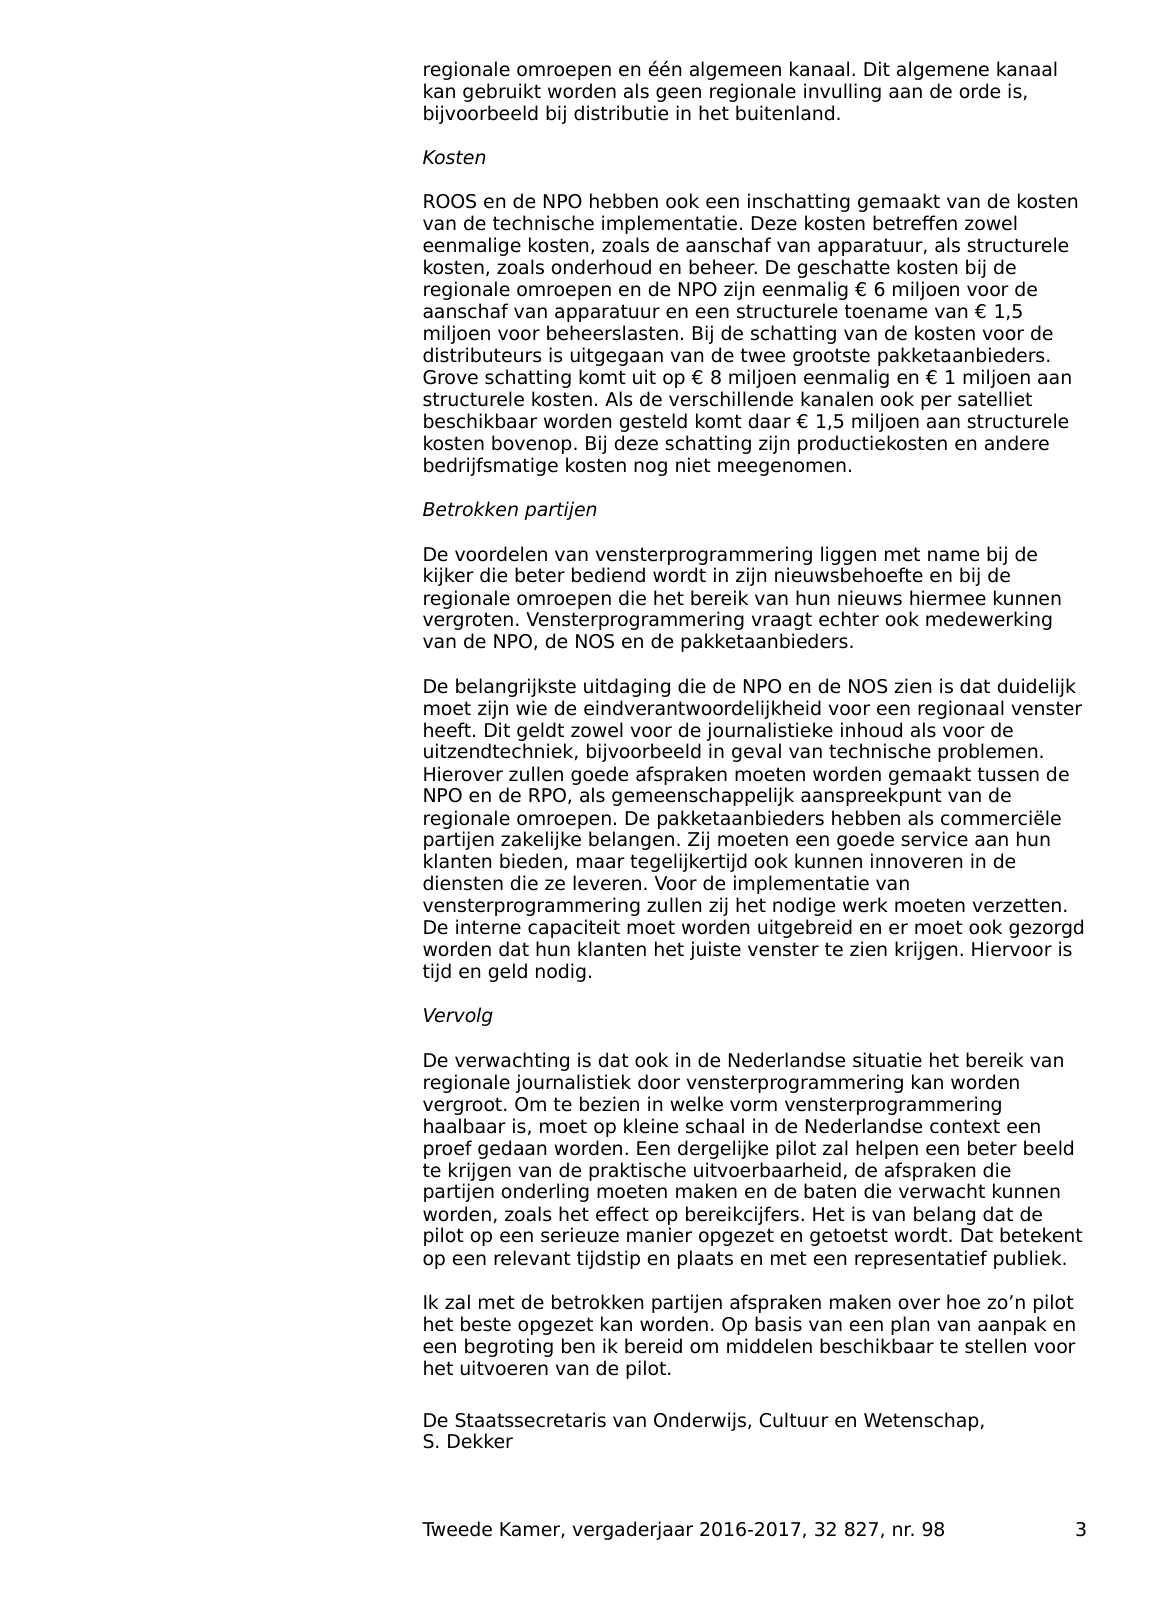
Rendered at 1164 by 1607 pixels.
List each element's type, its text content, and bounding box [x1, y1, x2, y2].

text Ik zal met de betrokken partijen afspraken maken over hoe zo’n pilot het beste opgezet kan worden. Op basis van een plan van aanpak en een begroting ben ik bereid om middelen beschikbaar te stellen voor het uitvoeren van de pilot. [422, 1292, 1087, 1379]
subtitle Kosten [422, 147, 1087, 169]
text ROOS en de NPO hebben ook een inschatting gemaakt van de kosten van de technische implementatie. Deze kosten betreffen zowel eenmalige kosten, zoals de aanschaf van apparatuur, als structurele kosten, zoals onderhoud en beheer. De geschatte kosten bij de regionale omroepen en de NPO zijn eenmalig € 6 miljoen voor de aanschaf van apparatuur en een structurele toename van € 1,5 miljoen voor beheerslasten. Bij de schatting van de kosten voor de distributeurs is uitgegaan van de twee grootste pakketaanbieders. Grove schatting komt uit op € 8 miljoen eenmalig en € 1 miljoen aan structurele kosten. Als de verschillende kanalen ook per satelliet beschikbaar worden gesteld komt daar € 1,5 miljoen aan structurele kosten bovenop. Bij deze schatting zijn productiekosten en andere bedrijfsmatige kosten nog niet meegenomen. [422, 191, 1087, 477]
text De verwachting is dat ook in de Nederlandse situatie het bereik van regionale journalistiek door vensterprogrammering kan worden vergroot. Om te bezien in welke vorm vensterprogrammering haalbaar is, moet op kleine schaal in de Nederlandse context een proef gedaan worden. Een dergelijke pilot zal helpen een beter beeld te krijgen van de praktische uitvoerbaarheid, de afspraken die partijen onderling moeten maken en de baten die verwacht kunnen worden, zoals het effect op bereikcijfers. Het is van belang dat de pilot op een serieuze manier opgezet en getoetst wordt. Dat betekent op een relevant tijdstip en plaats en met een representatief publiek. [422, 1049, 1087, 1269]
subtitle Betrokken partijen [422, 499, 1087, 521]
text De Staatssecretaris van Onderwijs, Cultuur en Wetenschap, S. Dekker [422, 1409, 1087, 1453]
text De voordelen van vensterprogrammering liggen met name bij de kijker die beter bediend wordt in zijn nieuwsbehoefte en bij de regionale omroepen die het bereik van hun nieuws hiermee kunnen vergroten. Vensterprogrammering vraagt echter ook medewerking van de NPO, de NOS en de pakketaanbieders. [422, 543, 1087, 653]
text regionale omroepen en één algemeen kanaal. Dit algemene kanaal kan gebruikt worden als geen regionale invulling aan de orde is, bijvoorbeeld bij distributie in het buitenland. [422, 59, 1087, 125]
subtitle Vervolg [422, 1005, 1087, 1027]
text De belangrijkste uitdaging die de NPO en de NOS zien is dat duidelijk moet zijn wie de eindverantwoordelijkheid voor een regionaal venster heeft. Dit geldt zowel voor de journalistieke inhoud als voor de uitzendtechniek, bijvoorbeeld in geval van technische problemen. Hierover zullen goede afspraken moeten worden gemaakt tussen de NPO en de RPO, als gemeenschappelijk aanspreekpunt van de regionale omroepen. De pakketaanbieders hebben als commerciële partijen zakelijke belangen. Zij moeten een goede service aan hun klanten bieden, maar tegelijkertijd ook kunnen innoveren in de diensten die ze leveren. Voor de implementatie van vensterprogrammering zullen zij het nodige werk moeten verzetten. De interne capaciteit moet worden uitgebreid en er moet ook gezorgd worden dat hun klanten het juiste venster te zien krijgen. Hiervoor is tijd en geld nodig. [422, 676, 1087, 983]
